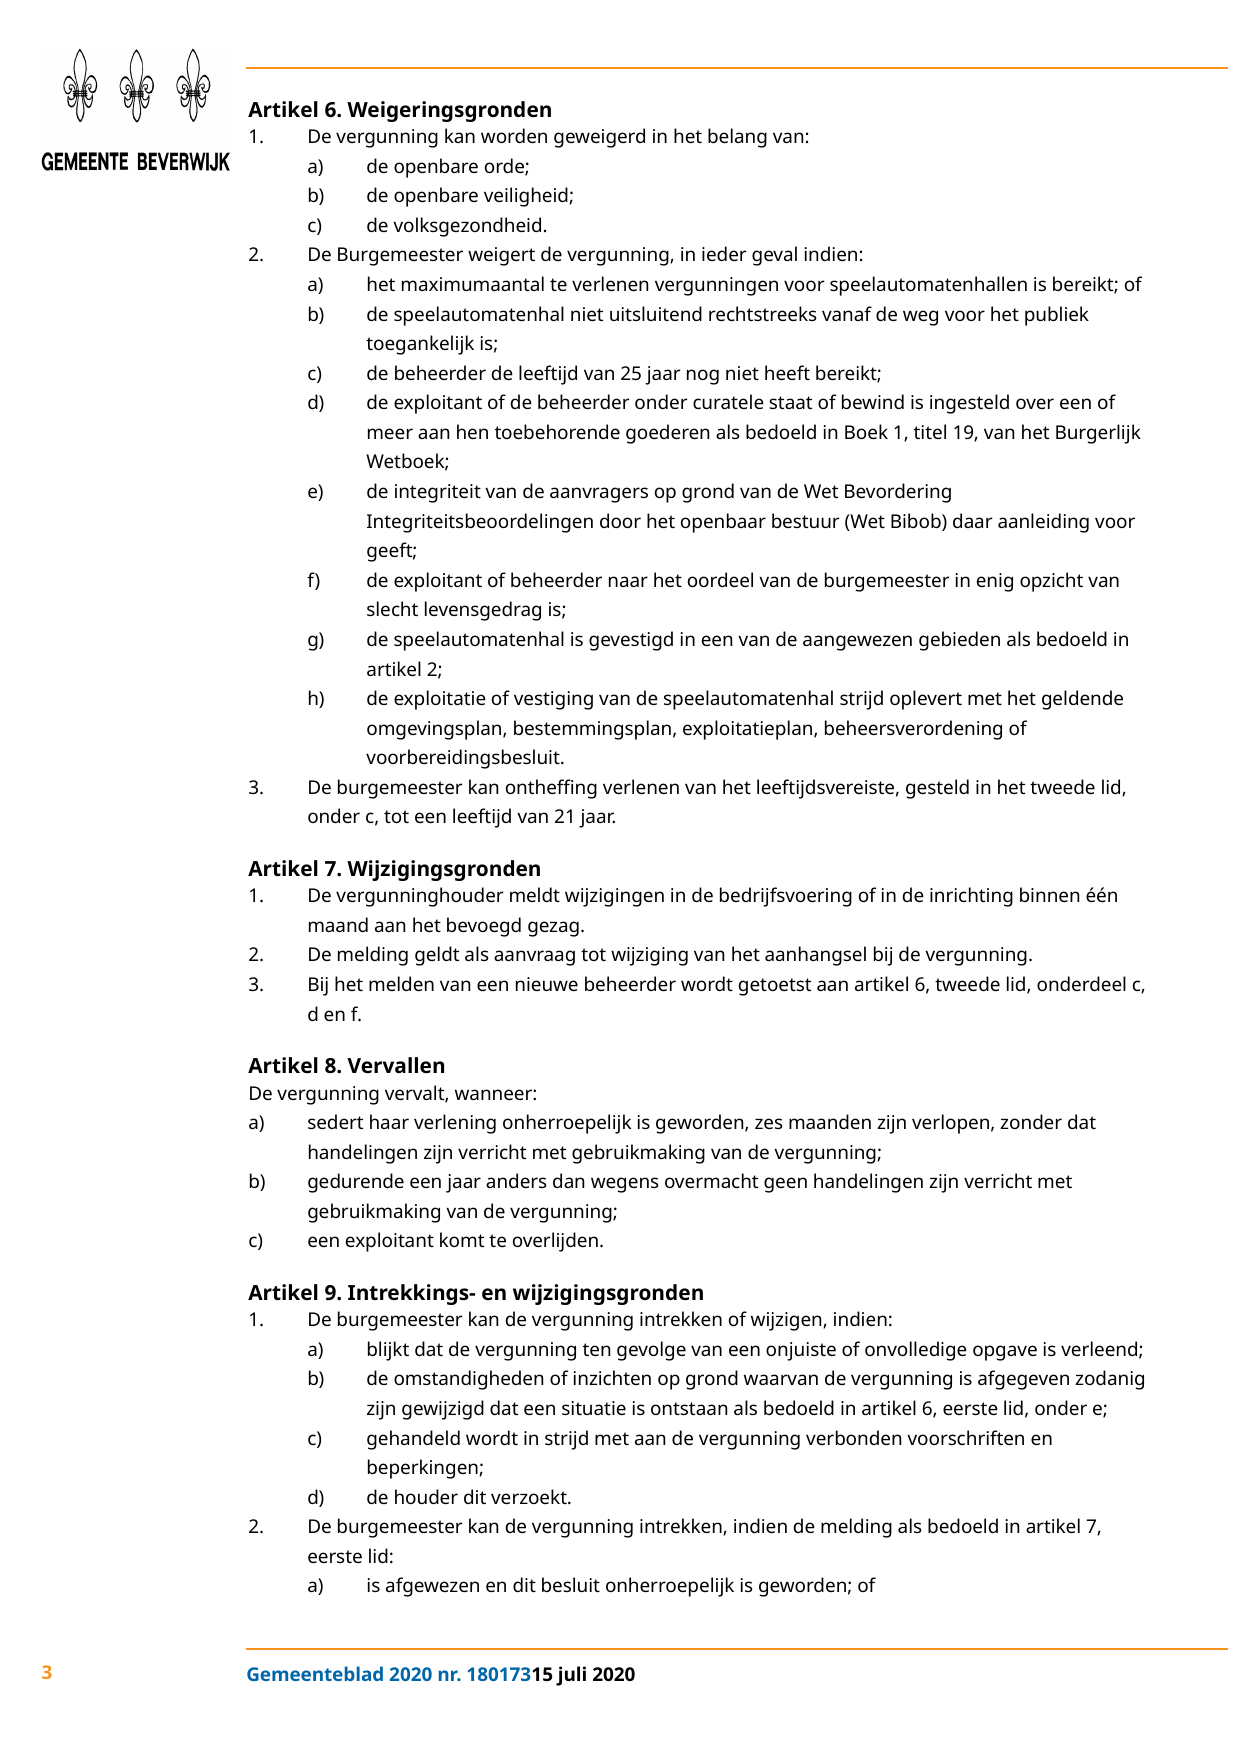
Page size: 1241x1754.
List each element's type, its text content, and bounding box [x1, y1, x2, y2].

text Artikel 6. Weigeringsgronden [248, 95, 1152, 123]
list een exploitant komt te overlijden. [248, 1228, 1152, 1253]
list De burgemeester kan de vergunning intrekken of wijzigen, indien: [248, 1306, 1152, 1332]
list De melding geldt als aanvraag tot wijziging van het aanhangsel bij de vergunning. [248, 942, 1152, 967]
text Artikel 9. Intrekkings- en wijzigingsgronden [248, 1278, 1152, 1306]
list de omstandigheden of inzichten op grond waarvan de vergunning is afgegeven zodanig zijn gewijzigd dat een situatie is ontstaan als bedoeld in artikel 6, eerste lid, onder e; [307, 1366, 1152, 1421]
list sedert haar verlening onherroepelijk is geworden, zes maanden zijn verlopen, zonder dat handelingen zijn verricht met gebruikmaking van de vergunning; [248, 1109, 1152, 1164]
text Artikel 7. Wijzigingsgronden [248, 854, 1152, 882]
picture [41, 47, 231, 172]
list gedurende een jaar anders dan wegens overmacht geen handelingen zijn verricht met gebruikmaking van de vergunning; [248, 1168, 1152, 1224]
list de speelautomatenhal niet uitsluitend rechtstreeks vanaf de weg voor het publiek toegankelijk is; [307, 301, 1152, 356]
list De vergunninghouder meldt wijzigingen in de bedrijfsvoering of in de inrichting binnen één maand aan het bevoegd gezag. [248, 882, 1152, 938]
list is afgewezen en dit besluit onherroepelijk is geworden; of [307, 1573, 1152, 1598]
list de exploitant of de beheerder onder curatele staat of bewind is ingesteld over een of meer aan hen toebehorende goederen als bedoeld in Boek 1, titel 19, van het Burgerlijk Wetboek; [307, 389, 1152, 474]
list de integriteit van de aanvragers op grond van de Wet Bevordering Integriteitsbeoordelingen door het openbaar bestuur (Wet Bibob) daar aanleiding voor geeft; [307, 478, 1152, 563]
list de houder dit verzoekt. [307, 1484, 1152, 1510]
list de exploitant of beheerder naar het oordeel van de burgemeester in enig opzicht van slecht levensgedrag is; [307, 567, 1152, 622]
list de beheerder de leeftijd van 25 jaar nog niet heeft bereikt; [307, 360, 1152, 386]
list Bij het melden van een nieuwe beheerder wordt getoetst aan artikel 6, tweede lid, onderdeel c, d en f. [248, 971, 1152, 1027]
list De burgemeester kan ontheffing verlenen van het leeftijdsvereiste, gesteld in het tweede lid, onder c, tot een leeftijd van 21 jaar. [248, 774, 1152, 829]
text Artikel 8. Vervallen [248, 1051, 1152, 1080]
list De burgemeester kan de vergunning intrekken, indien de melding als bedoeld in artikel 7, eerste lid: [248, 1513, 1152, 1569]
list de volksgezondheid. [307, 212, 1152, 238]
list de openbare orde; [307, 153, 1152, 178]
list De Burgemeester weigert de vergunning, in ieder geval indien: [248, 242, 1152, 267]
list het maximumaantal te verlenen vergunningen voor speelautomatenhallen is bereikt; of [307, 271, 1152, 297]
list de exploitatie of vestiging van de speelautomatenhal strijd oplevert met het geldende omgevingsplan, bestemmingsplan, exploitatieplan, beheersverordening of voorbereidingsbesluit. [307, 685, 1152, 770]
list De vergunning kan worden geweigerd in het belang van: [248, 123, 1152, 149]
list blijkt dat de vergunning ten gevolge van een onjuiste of onvolledige opgave is verleend; [307, 1336, 1152, 1362]
text De vergunning vervalt, wanneer: [248, 1080, 1152, 1105]
list gehandeld wordt in strijd met aan de vergunning verbonden voorschriften en beperkingen; [307, 1425, 1152, 1480]
list de speelautomatenhal is gevestigd in een van de aangewezen gebieden als bedoeld in artikel 2; [307, 626, 1152, 681]
list de openbare veiligheid; [307, 182, 1152, 208]
